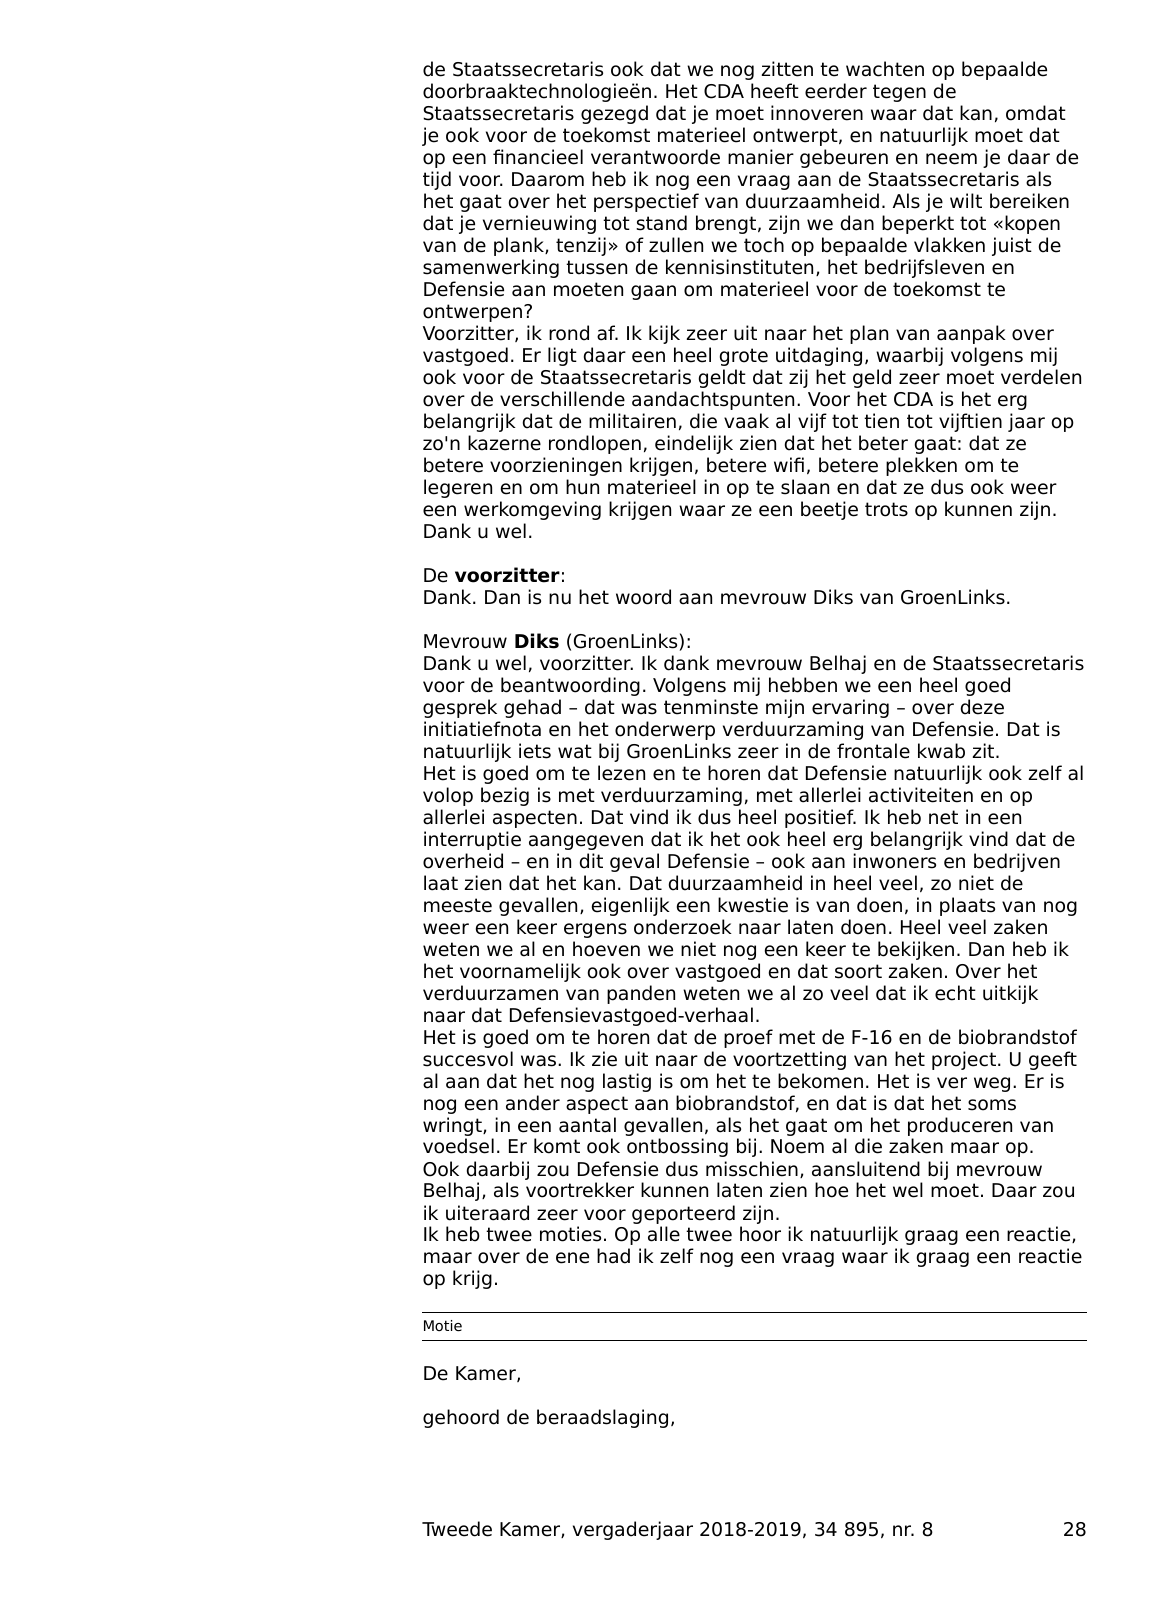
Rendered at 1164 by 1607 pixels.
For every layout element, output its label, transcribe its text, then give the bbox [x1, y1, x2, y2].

text Voorzitter, ik rond af. Ik kijk zeer uit naar het plan van aanpak over vastgoed. Er ligt daar een heel grote uitdaging, waarbij volgens mij ook voor de Staatssecretaris geldt dat zij het geld zeer moet verdelen over de verschillende aandachtspunten. Voor het CDA is het erg belangrijk dat de militairen, die vaak al vijf tot tien tot vijftien jaar op zo'n kazerne rondlopen, eindelijk zien dat het beter gaat: dat ze betere voorzieningen krijgen, betere wifi, betere plekken om te legeren en om hun materieel in op te slaan en dat ze dus ook weer een werkomgeving krijgen waar ze een beetje trots op kunnen zijn. [422, 323, 1087, 521]
text Mevrouw Diks (GroenLinks): [422, 631, 1087, 653]
text gehoord de beraadslaging, [422, 1407, 1087, 1429]
text Het is goed om te lezen en te horen dat Defensie natuurlijk ook zelf al volop bezig is met verduurzaming, met allerlei activiteiten en op allerlei aspecten. Dat vind ik dus heel positief. Ik heb net in een interruptie aangegeven dat ik het ook heel erg belangrijk vind dat de overheid – en in dit geval Defensie – ook aan inwoners en bedrijven laat zien dat het kan. Dat duurzaamheid in heel veel, zo niet de meeste gevallen, eigenlijk een kwestie is van doen, in plaats van nog weer een keer ergens onderzoek naar laten doen. Heel veel zaken weten we al en hoeven we niet nog een keer te bekijken. Dan heb ik het voornamelijk ook over vastgoed en dat soort zaken. Over het verduurzamen van panden weten we al zo veel dat ik echt uitkijk naar dat Defensievastgoed-verhaal. [422, 763, 1087, 1027]
text Dank u wel. [422, 521, 1087, 543]
text Dank u wel, voorzitter. Ik dank mevrouw Belhaj en de Staatssecretaris voor de beantwoording. Volgens mij hebben we een heel goed gesprek gehad – dat was tenminste mijn ervaring – over deze initiatiefnota en het onderwerp verduurzaming van Defensie. Dat is natuurlijk iets wat bij GroenLinks zeer in de frontale kwab zit. [422, 653, 1087, 763]
text Ik heb twee moties. Op alle twee hoor ik natuurlijk graag een reactie, maar over de ene had ik zelf nog een vraag waar ik graag een reactie op krijg. [422, 1224, 1087, 1290]
text Dank. Dan is nu het woord aan mevrouw Diks van GroenLinks. [422, 587, 1087, 609]
text De Kamer, [422, 1363, 1087, 1385]
text Ook daarbij zou Defensie dus misschien, aansluitend bij mevrouw Belhaj, als voortrekker kunnen laten zien hoe het wel moet. Daar zou ik uiteraard zeer voor geporteerd zijn. [422, 1158, 1087, 1224]
text de Staatssecretaris ook dat we nog zitten te wachten op bepaalde doorbraaktechnologieën. Het CDA heeft eerder tegen de Staatssecretaris gezegd dat je moet innoveren waar dat kan, omdat je ook voor de toekomst materieel ontwerpt, en natuurlijk moet dat op een financieel verantwoorde manier gebeuren en neem je daar de tijd voor. Daarom heb ik nog een vraag aan de Staatssecretaris als het gaat over het perspectief van duurzaamheid. Als je wilt bereiken dat je vernieuwing tot stand brengt, zijn we dan beperkt tot «kopen van de plank, tenzij» of zullen we toch op bepaalde vlakken juist de samenwerking tussen de kennisinstituten, het bedrijfsleven en Defensie aan moeten gaan om materieel voor de toekomst te ontwerpen? [422, 59, 1087, 323]
table_header Motie [422, 1313, 1087, 1339]
text Het is goed om te horen dat de proef met de F-16 en de biobrandstof succesvol was. Ik zie uit naar de voortzetting van het project. U geeft al aan dat het nog lastig is om het te bekomen. Het is ver weg. Er is nog een ander aspect aan biobrandstof, en dat is dat het soms wringt, in een aantal gevallen, als het gaat om het produceren van voedsel. Er komt ook ontbossing bij. Noem al die zaken maar op. [422, 1027, 1087, 1158]
text De voorzitter: [422, 565, 1087, 587]
